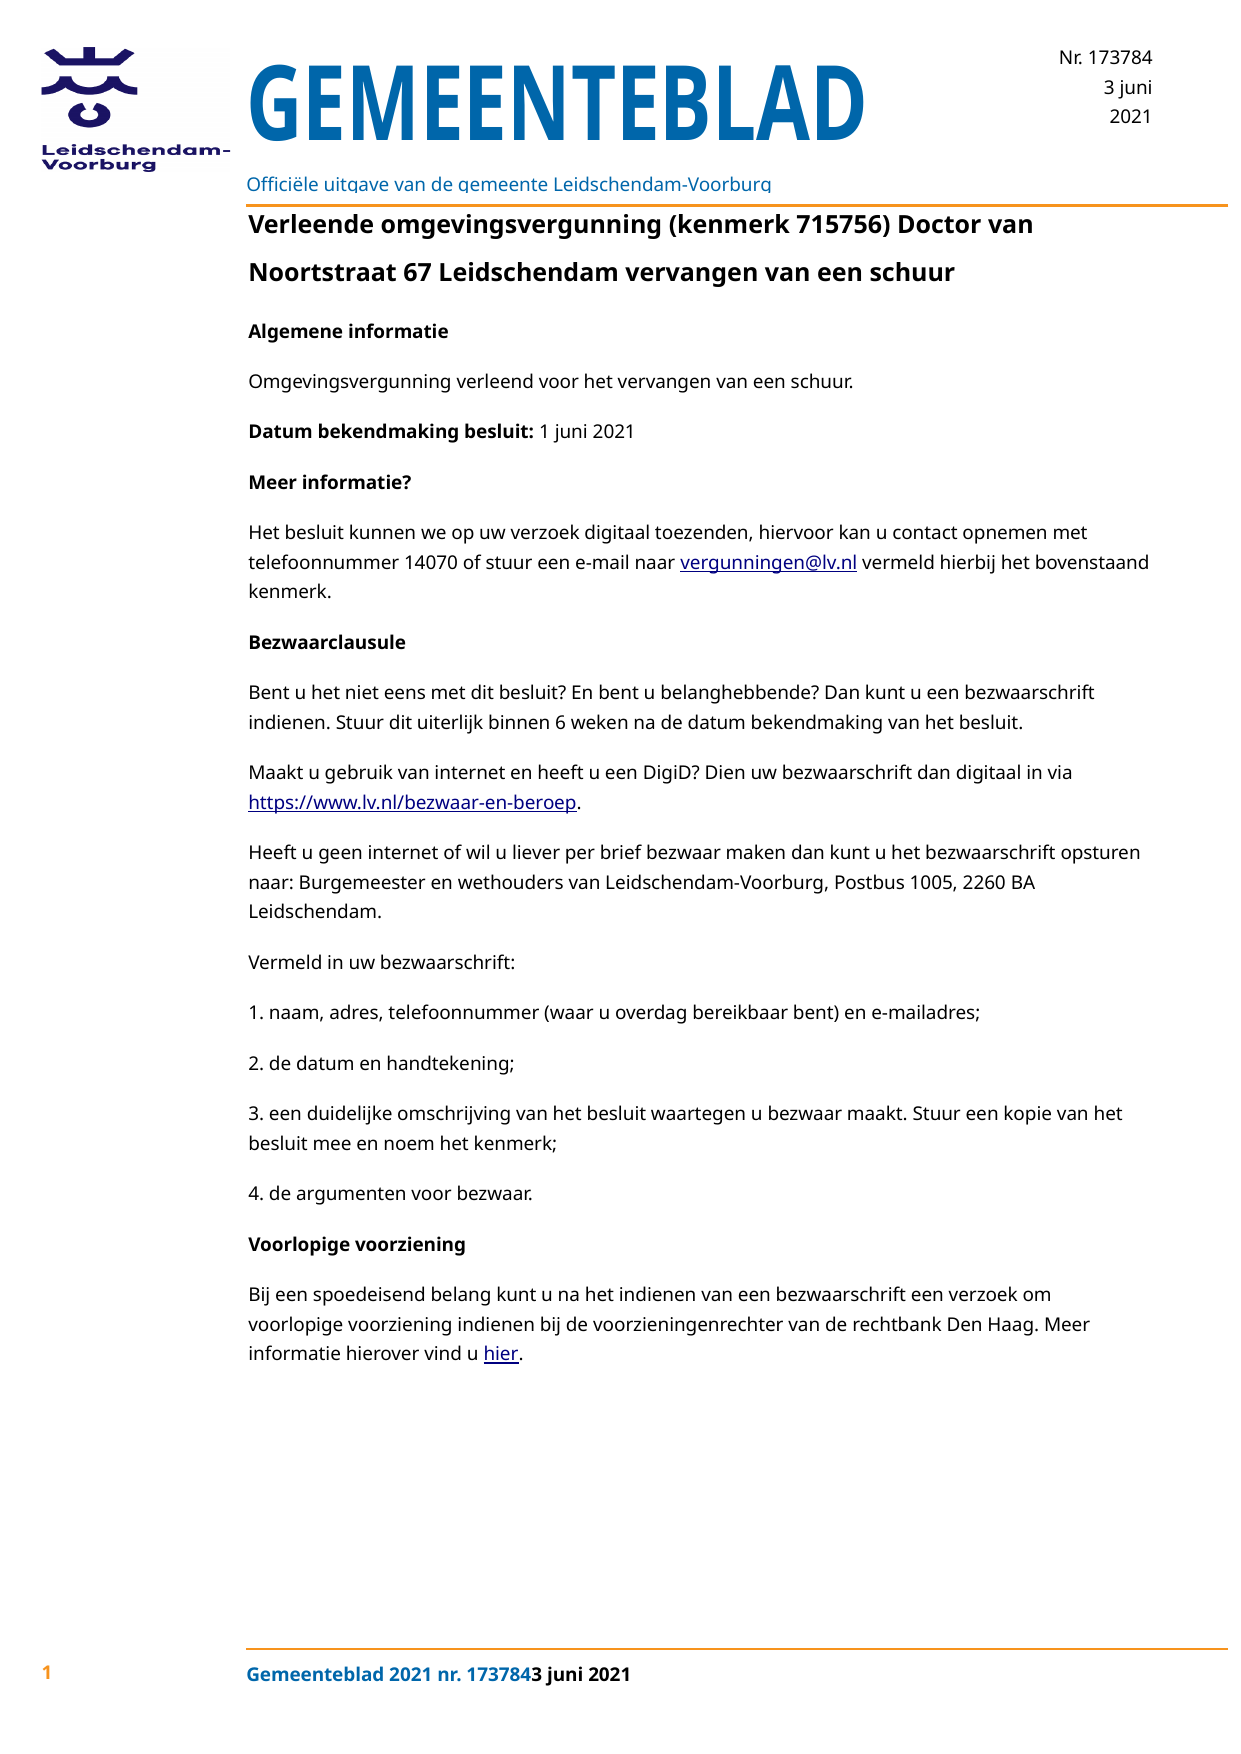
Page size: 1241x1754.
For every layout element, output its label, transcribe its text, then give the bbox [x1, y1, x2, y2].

text Verleende omgevingsvergunning (kenmerk 715756) Doctor van Noortstraat 67 Leidschendam vervangen van een schuur [248, 207, 1152, 288]
text 1. naam, adres, telefoonnummer (waar u overdag bereikbaar bent) en e-mailadres; [248, 999, 1152, 1025]
text Het besluit kunnen we op uw verzoek digitaal toezenden, hiervoor kan u contact opnemen met telefoonnummer 14070 of stuur een e-mail naar vergunningen@lv.nl vermeld hierbij het bovenstaand kenmerk. [248, 519, 1152, 604]
text Vermeld in uw bezwaarschrift: [248, 949, 1152, 975]
text 4. de argumenten voor bezwaar. [248, 1180, 1152, 1206]
text Heeft u geen internet of wil u liever per brief bezwaar maken dan kunt u het bezwaarschrift opsturen naar: Burgemeester en wethouders van Leidschendam-Voorburg, Postbus 1005, 2260 BA Leidschendam. [248, 839, 1152, 924]
text Omgevingsvergunning verleend voor het vervangen van een schuur. [248, 368, 1152, 394]
text Maakt u gebruik van internet en heeft u een DigiD? Dien uw bezwaarschrift dan digitaal in via https://www.lv.nl/bezwaar-en-beroep. [248, 759, 1152, 815]
text Algemene informatie [248, 318, 1152, 344]
text Meer informatie? [248, 469, 1152, 495]
text 2. de datum en handtekening; [248, 1050, 1152, 1076]
text Bent u het niet eens met dit besluit? En bent u belanghebbende? Dan kunt u een bezwaarschrift indienen. Stuur dit uiterlijk binnen 6 weken na de datum bekendmaking van het besluit. [248, 679, 1152, 735]
text Bij een spoedeisend belang kunt u na het indienen van een bezwaarschrift een verzoek om voorlopige voorziening indienen bij de voorzieningenrechter van de rechtbank Den Haag. Meer informatie hierover vind u hier. [248, 1281, 1152, 1366]
text Bezwaarclausule [248, 629, 1152, 655]
picture [41, 47, 231, 172]
text Datum bekendmaking besluit: 1 juni 2021 [248, 419, 1152, 444]
text 3. een duidelijke omschrijving van het besluit waartegen u bezwaar maakt. Stuur een kopie van het besluit mee en noem het kenmerk; [248, 1100, 1152, 1156]
text Voorlopige voorziening [248, 1231, 1152, 1257]
